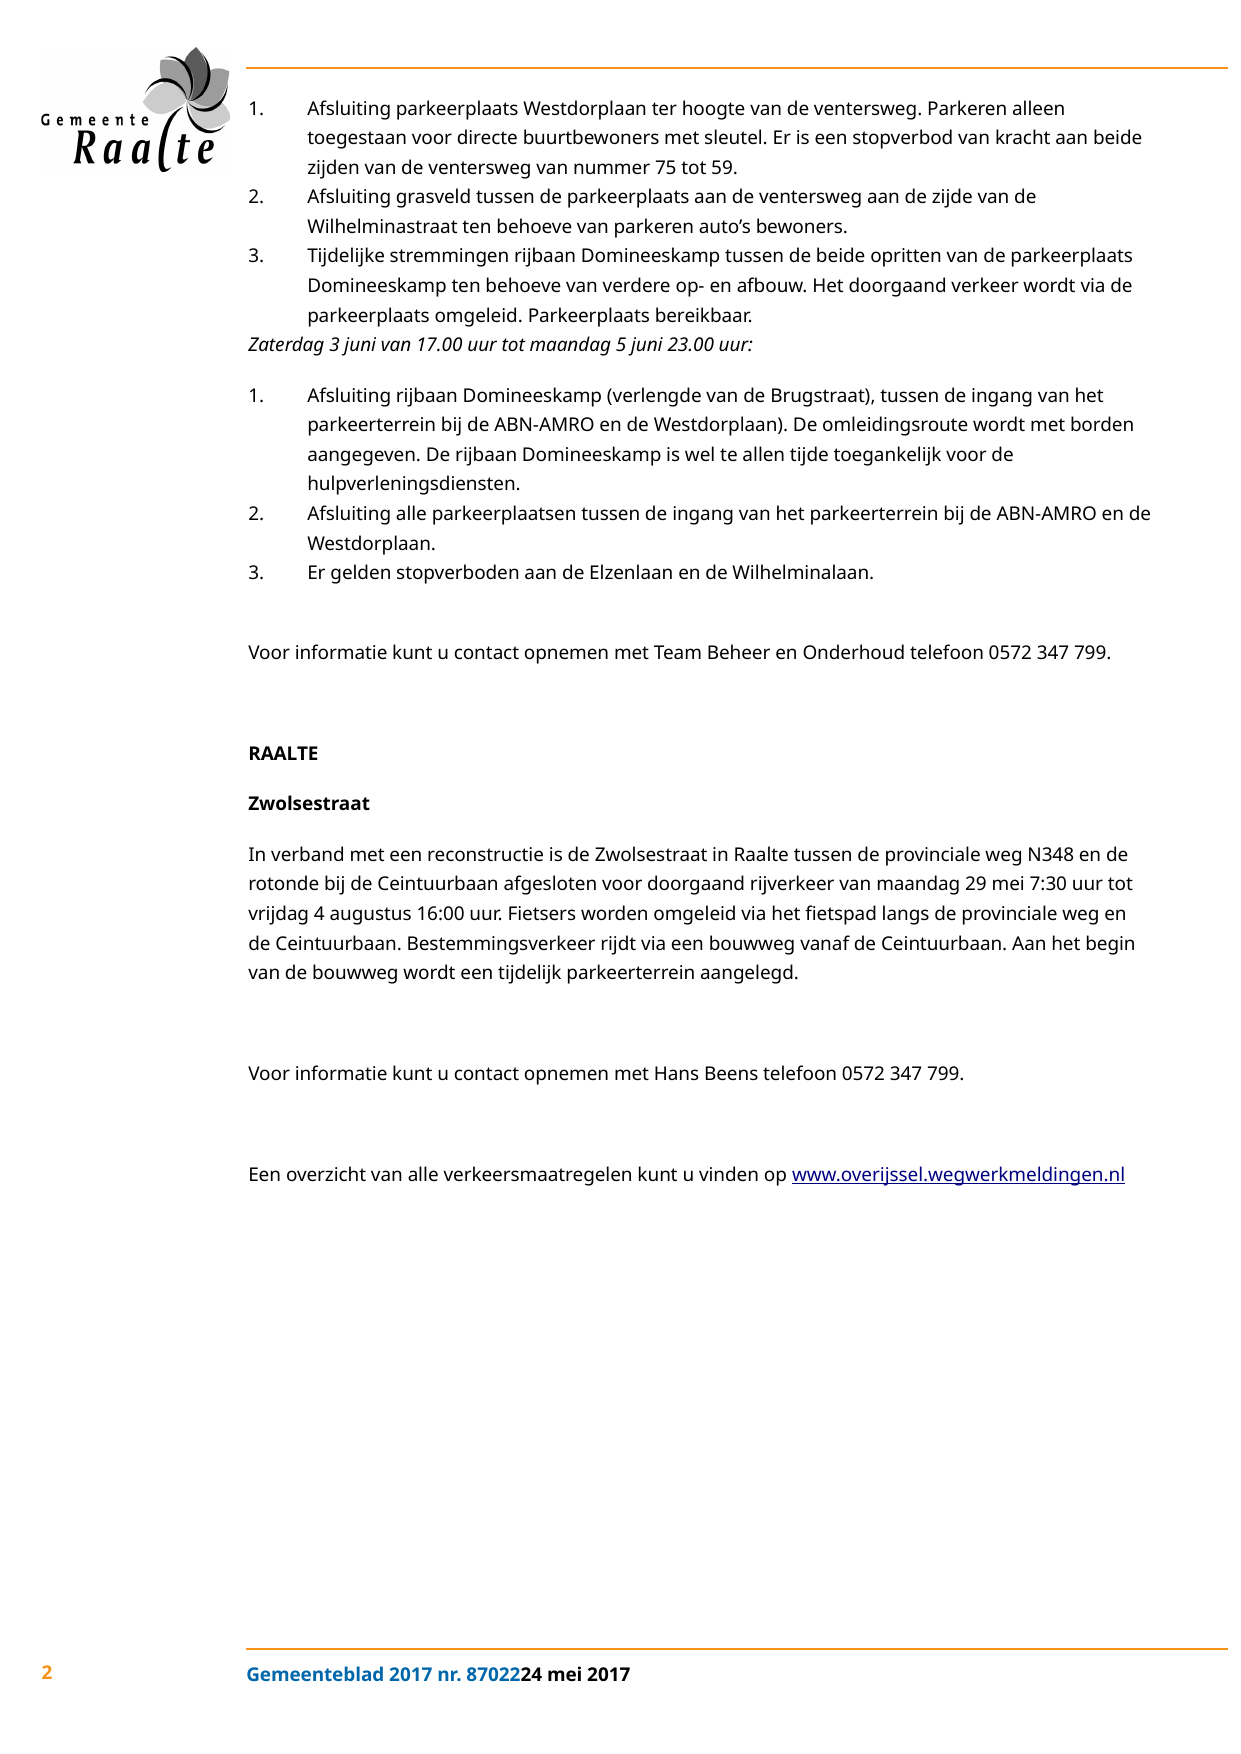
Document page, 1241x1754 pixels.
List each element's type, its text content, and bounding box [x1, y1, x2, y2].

list Er gelden stopverboden aan de Elzenlaan en de Wilhelminalaan. [248, 559, 1152, 585]
list Afsluiting parkeerplaats Westdorplaan ter hoogte van de ventersweg. Parkeren alleen toegestaan voor directe buurtbewoners met sleutel. Er is een stopverbod van kracht aan beide zijden van de ventersweg van nummer 75 tot 59. [248, 95, 1152, 180]
text Een overzicht van alle verkeersmaatregelen kunt u vinden op www.overijssel.wegwerkmeldingen.nl [248, 1161, 1152, 1187]
text RAALTE [248, 740, 1152, 766]
picture [41, 47, 231, 172]
text Zaterdag 3 juni van 17.00 uur tot maandag 5 juni 23.00 uur: [248, 331, 1152, 357]
list Afsluiting alle parkeerplaatsen tussen de ingang van het parkeerterrein bij de ABN-AMRO en de Westdorplaan. [248, 500, 1152, 556]
list Tijdelijke stremmingen rijbaan Domineeskamp tussen de beide opritten van de parkeerplaats Domineeskamp ten behoeve van verdere op- en afbouw. Het doorgaand verkeer wordt via de parkeerplaats omgeleid. Parkeerplaats bereikbaar. [248, 243, 1152, 328]
text Voor informatie kunt u contact opnemen met Team Beheer en Onderhoud telefoon 0572 347 799. [248, 639, 1152, 665]
list Afsluiting rijbaan Domineeskamp (verlengde van de Brugstraat), tussen de ingang van het parkeerterrein bij de ABN-AMRO en de Westdorplaan). De omleidingsroute wordt met borden aangegeven. De rijbaan Domineeskamp is wel te allen tijde toegankelijk voor de hulpverleningsdiensten. [248, 382, 1152, 496]
list Afsluiting grasveld tussen de parkeerplaats aan de ventersweg aan de zijde van de Wilhelminastraat ten behoeve van parkeren auto’s bewoners. [248, 183, 1152, 239]
text Zwolsestraat [248, 791, 1152, 816]
text In verband met een reconstructie is de Zwolsestraat in Raalte tussen de provinciale weg N348 en de rotonde bij de Ceintuurbaan afgesloten voor doorgaand rijverkeer van maandag 29 mei 7:30 uur tot vrijdag 4 augustus 16:00 uur. Fietsers worden omgeleid via het fietspad langs de provinciale weg en de Ceintuurbaan. Bestemmingsverkeer rijdt via een bouwweg vanaf de Ceintuurbaan. Aan het begin van de bouwweg wordt een tijdelijk parkeerterrein aangelegd. [248, 841, 1152, 985]
text Voor informatie kunt u contact opnemen met Hans Beens telefoon 0572 347 799. [248, 1060, 1152, 1086]
